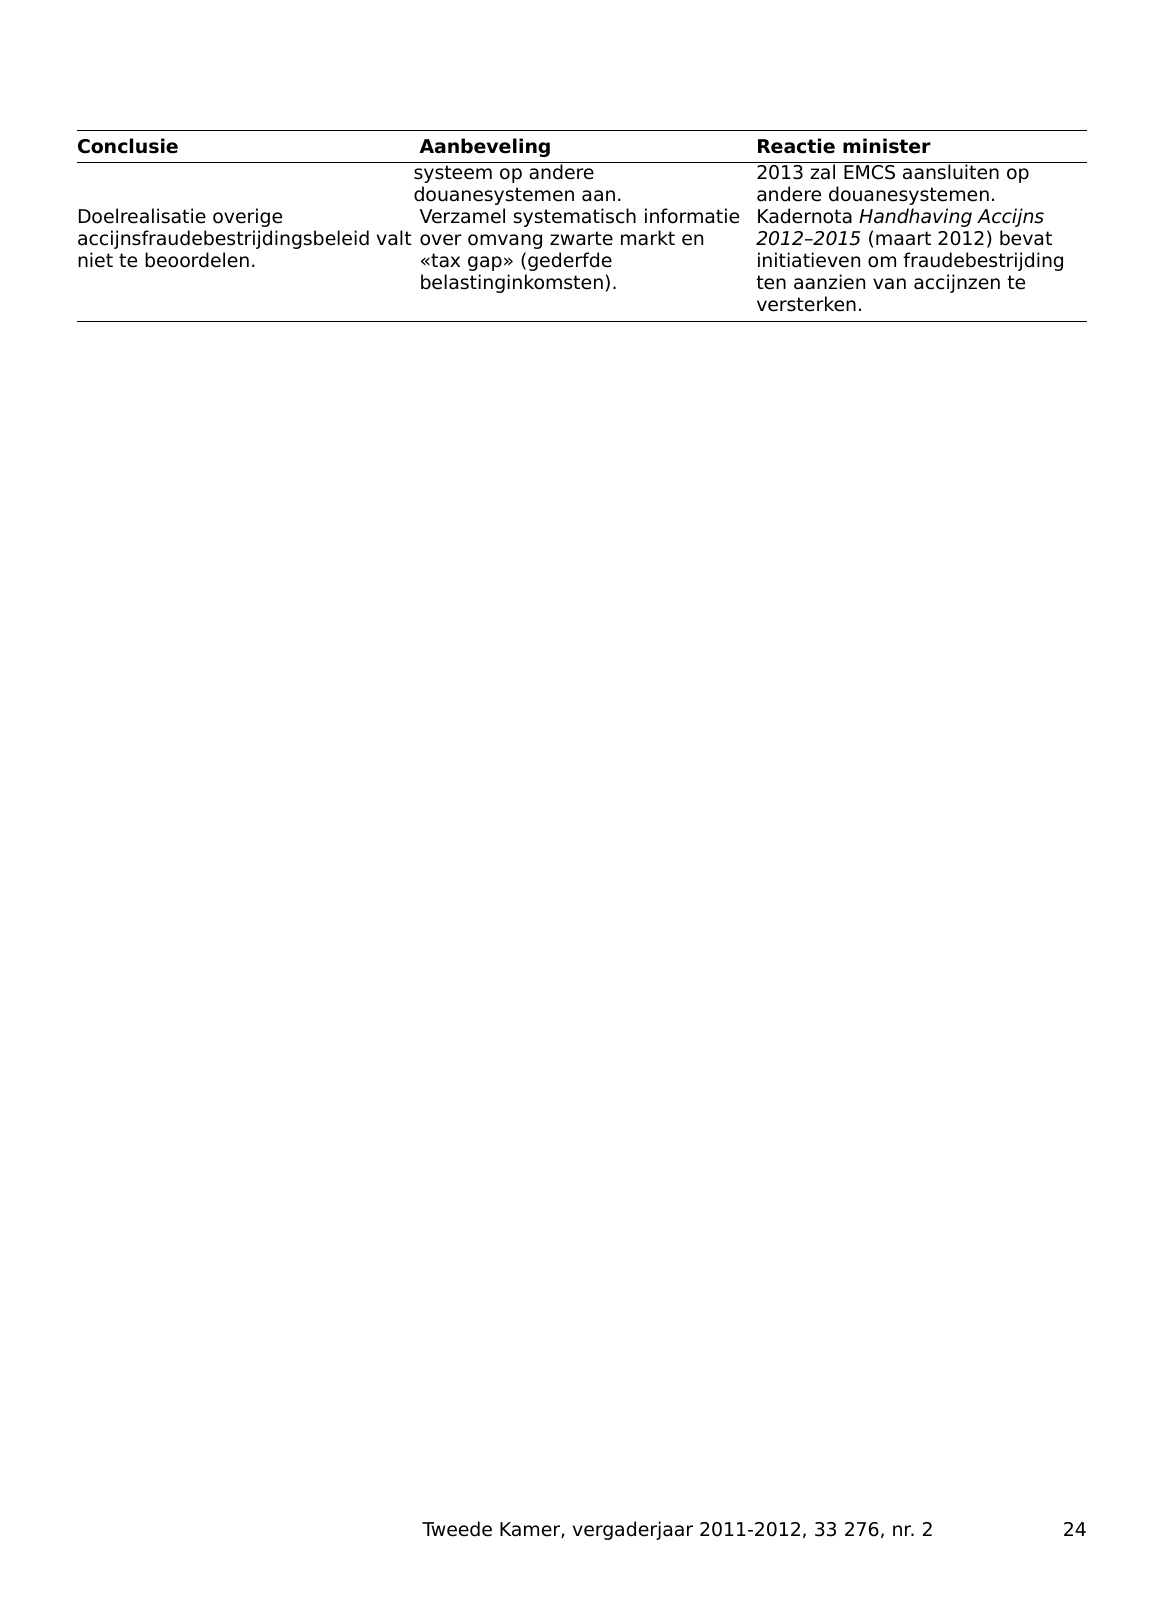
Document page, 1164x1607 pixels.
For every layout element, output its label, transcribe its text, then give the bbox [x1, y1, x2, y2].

table_cell systeem op andere douanesystemen aan. [413, 163, 750, 206]
table_cell Verzamel systematisch informatie over omvang zwarte markt en «tax gap» (gederfde belastinginkomsten). [413, 206, 750, 321]
table_header Aanbeveling [413, 131, 750, 162]
table_cell Kadernota Handhaving Accijns 2012–2015 (maart 2012) bevat initiatieven om fraudebestrijding ten aanzien van accijnzen te versterken. [750, 206, 1087, 321]
table_cell Doelrealisatie overige accijnsfraudebestrijdingsbeleid valt niet te beoordelen. [77, 206, 413, 321]
table_cell 2013 zal EMCS aansluiten op andere douanesystemen. [750, 163, 1087, 206]
table_header Conclusie [77, 131, 413, 162]
table_header Reactie minister [750, 131, 1087, 162]
table_cell [77, 163, 413, 206]
